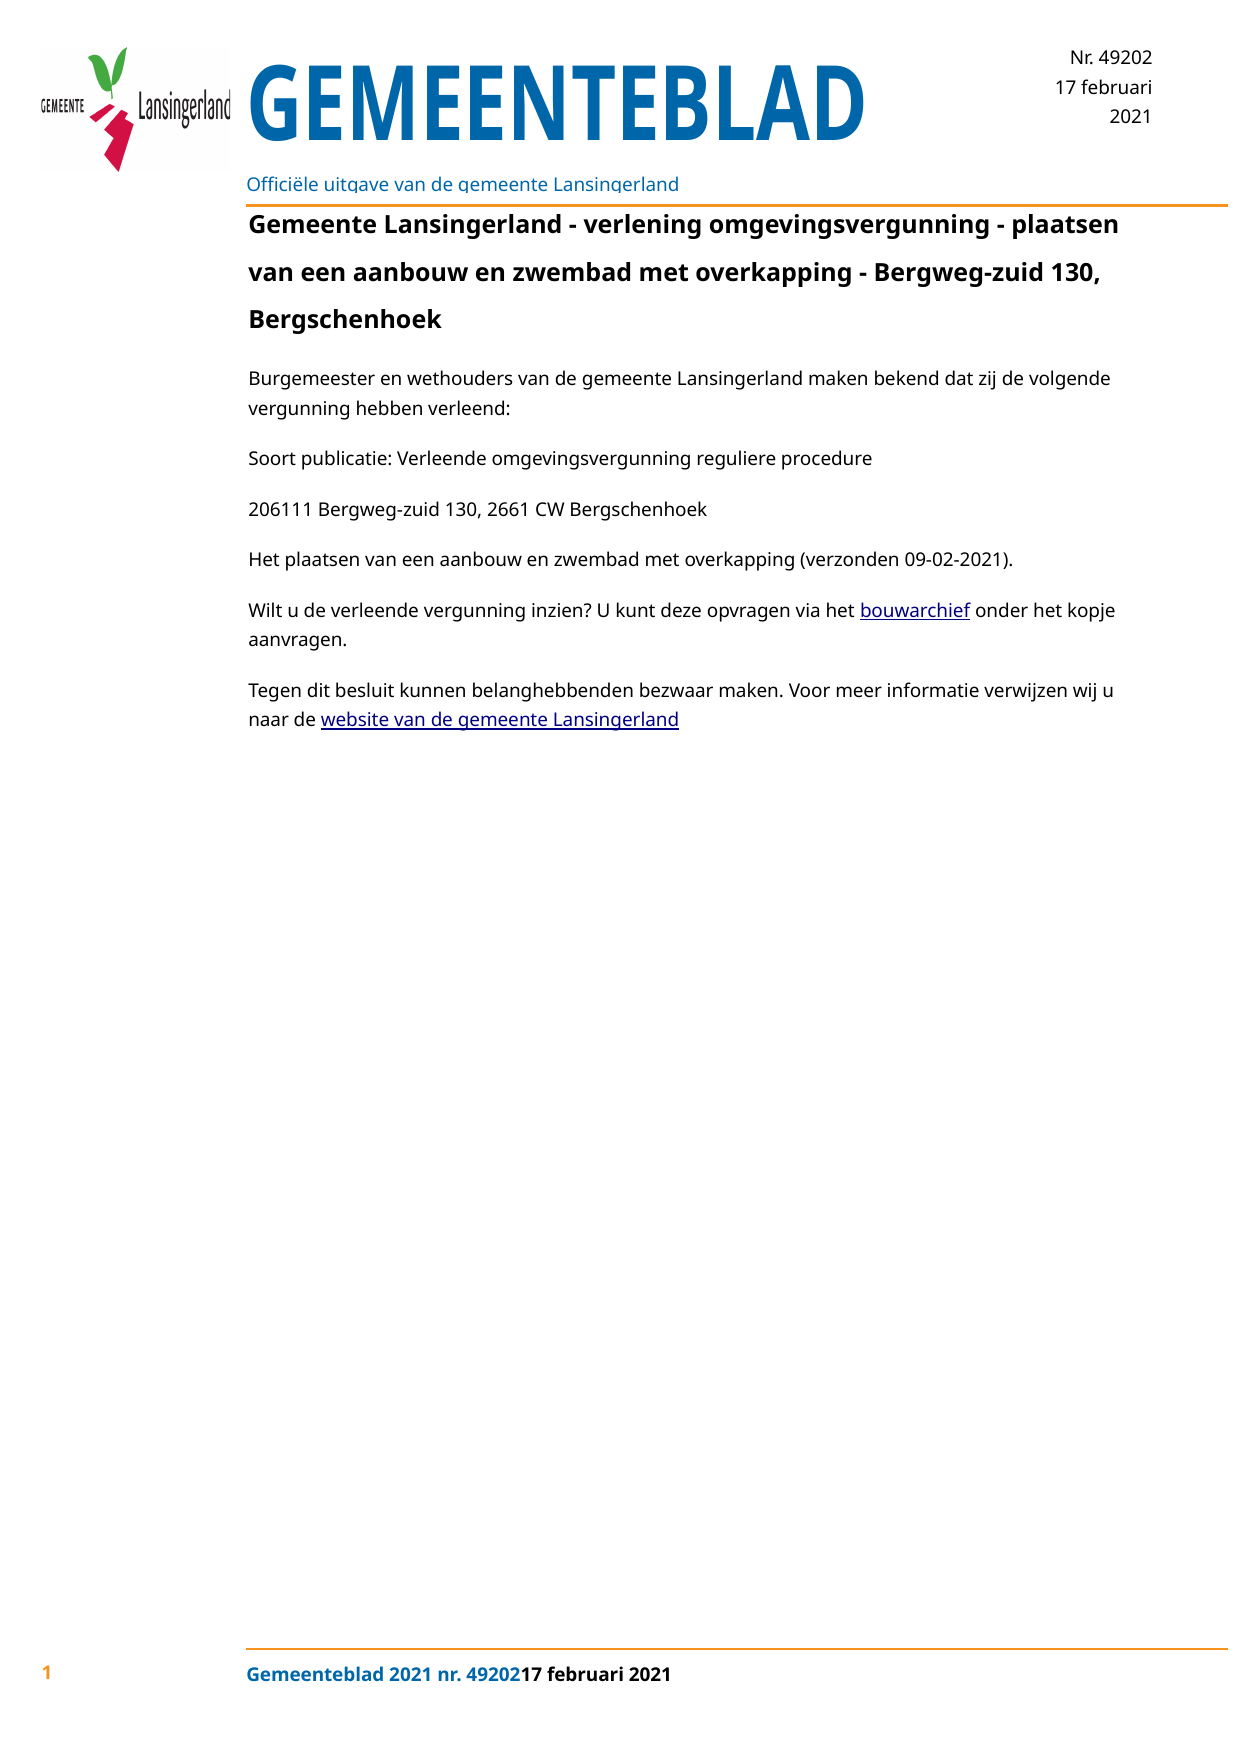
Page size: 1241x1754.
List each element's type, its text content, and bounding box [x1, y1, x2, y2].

text Het plaatsen van een aanbouw en zwembad met overkapping (verzonden 09-02-2021). [248, 546, 1152, 572]
text Tegen dit besluit kunnen belanghebbenden bezwaar maken. Voor meer informatie verwijzen wij u naar de website van de gemeente Lansingerland [248, 677, 1152, 732]
text Soort publicatie: Verleende omgevingsvergunning reguliere procedure [248, 446, 1152, 471]
picture [41, 47, 231, 172]
text 206111 Bergweg-zuid 130, 2661 CW Bergschenhoek [248, 496, 1152, 522]
text Gemeente Lansingerland - verlening omgevingsvergunning - plaatsen van een aanbouw en zwembad met overkapping - Bergweg-zuid 130, Bergschenhoek [248, 207, 1152, 336]
text Wilt u de verleende vergunning inzien? U kunt deze opvragen via het bouwarchief onder het kopje aanvragen. [248, 597, 1152, 652]
text Burgemeester en wethouders van de gemeente Lansingerland maken bekend dat zij de volgende vergunning hebben verleend: [248, 366, 1152, 421]
